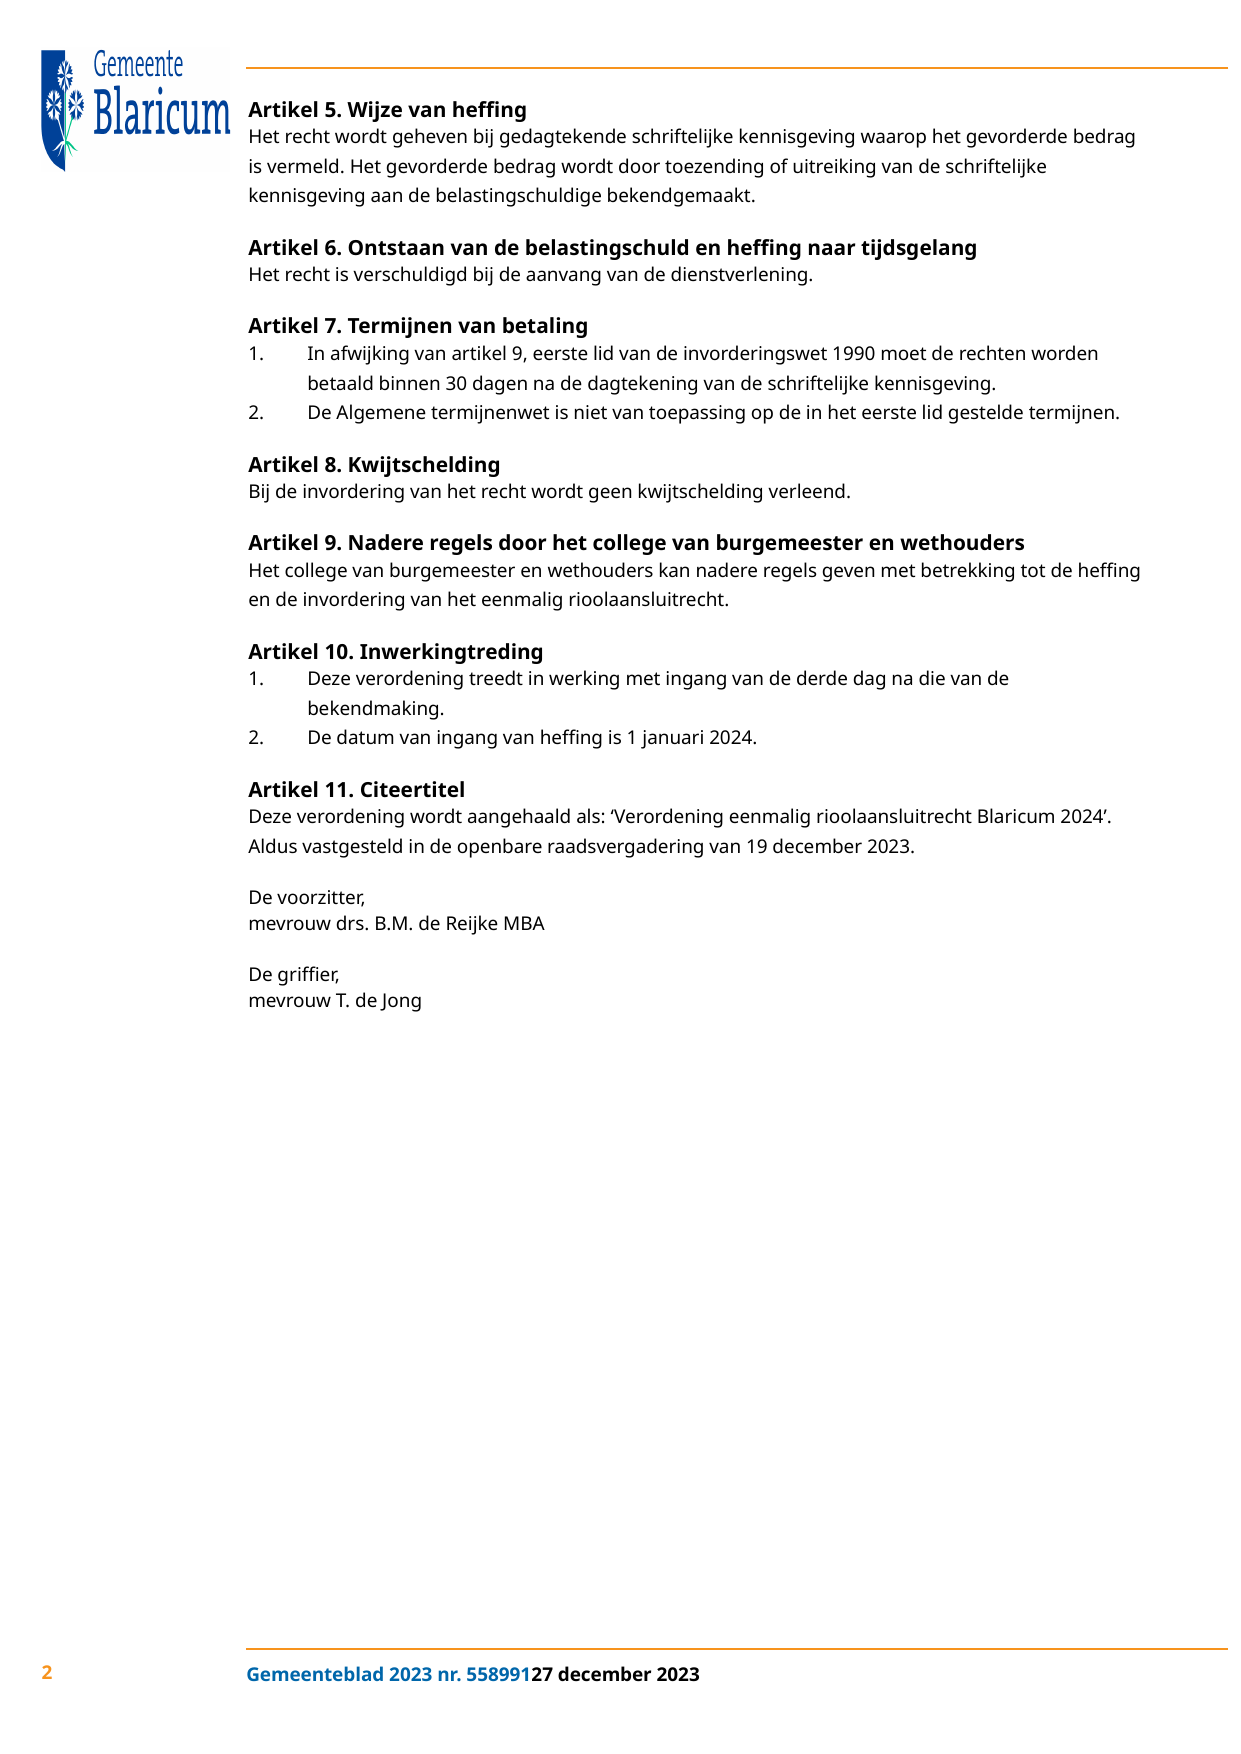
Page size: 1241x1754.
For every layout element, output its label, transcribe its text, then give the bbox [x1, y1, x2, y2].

text Artikel 6. Ontstaan van de belastingschuld en heffing naar tijdsgelang [248, 233, 1152, 261]
text Bij de invordering van het recht wordt geen kwijtschelding verleend. [248, 478, 1152, 504]
text Deze verordening wordt aangehaald als: ‘Verordening eenmalig rioolaansluitrecht Blaricum 2024’. [248, 803, 1152, 829]
text Artikel 5. Wijze van heffing [248, 95, 1152, 123]
text De voorzitter, [248, 884, 1152, 910]
text Artikel 9. Nadere regels door het college van burgemeester en wethouders [248, 528, 1152, 557]
list In afwijking van artikel 9, eerste lid van de invorderingswet 1990 moet de rechten worden betaald binnen 30 dagen na de dagtekening van de schriftelijke kennisgeving. [248, 340, 1152, 395]
text Artikel 11. Citeertitel [248, 775, 1152, 803]
text Aldus vastgesteld in de openbare raadsvergadering van 19 december 2023. [248, 833, 1152, 859]
text Het college van burgemeester en wethouders kan nadere regels geven met betrekking tot de heffing en de invordering van het eenmalig rioolaansluitrecht. [248, 557, 1152, 612]
text mevrouw T. de Jong [248, 987, 1152, 1013]
picture [41, 47, 231, 172]
text Artikel 10. Inwerkingtreding [248, 637, 1152, 665]
text Het recht is verschuldigd bij de aanvang van de dienstverlening. [248, 261, 1152, 287]
list Deze verordening treedt in werking met ingang van de derde dag na die van de bekendmaking. [248, 665, 1152, 721]
list De Algemene termijnenwet is niet van toepassing op de in het eerste lid gestelde termijnen. [248, 399, 1152, 425]
list De datum van ingang van heffing is 1 januari 2024. [248, 724, 1152, 750]
text Artikel 8. Kwijtschelding [248, 450, 1152, 478]
text De griffier, [248, 962, 1152, 987]
text Artikel 7. Termijnen van betaling [248, 312, 1152, 340]
text Het recht wordt geheven bij gedagtekende schriftelijke kennisgeving waarop het gevorderde bedrag is vermeld. Het gevorderde bedrag wordt door toezending of uitreiking van de schriftelijke kennisgeving aan de belastingschuldige bekendgemaakt. [248, 123, 1152, 208]
text mevrouw drs. B.M. de Reijke MBA [248, 910, 1152, 936]
